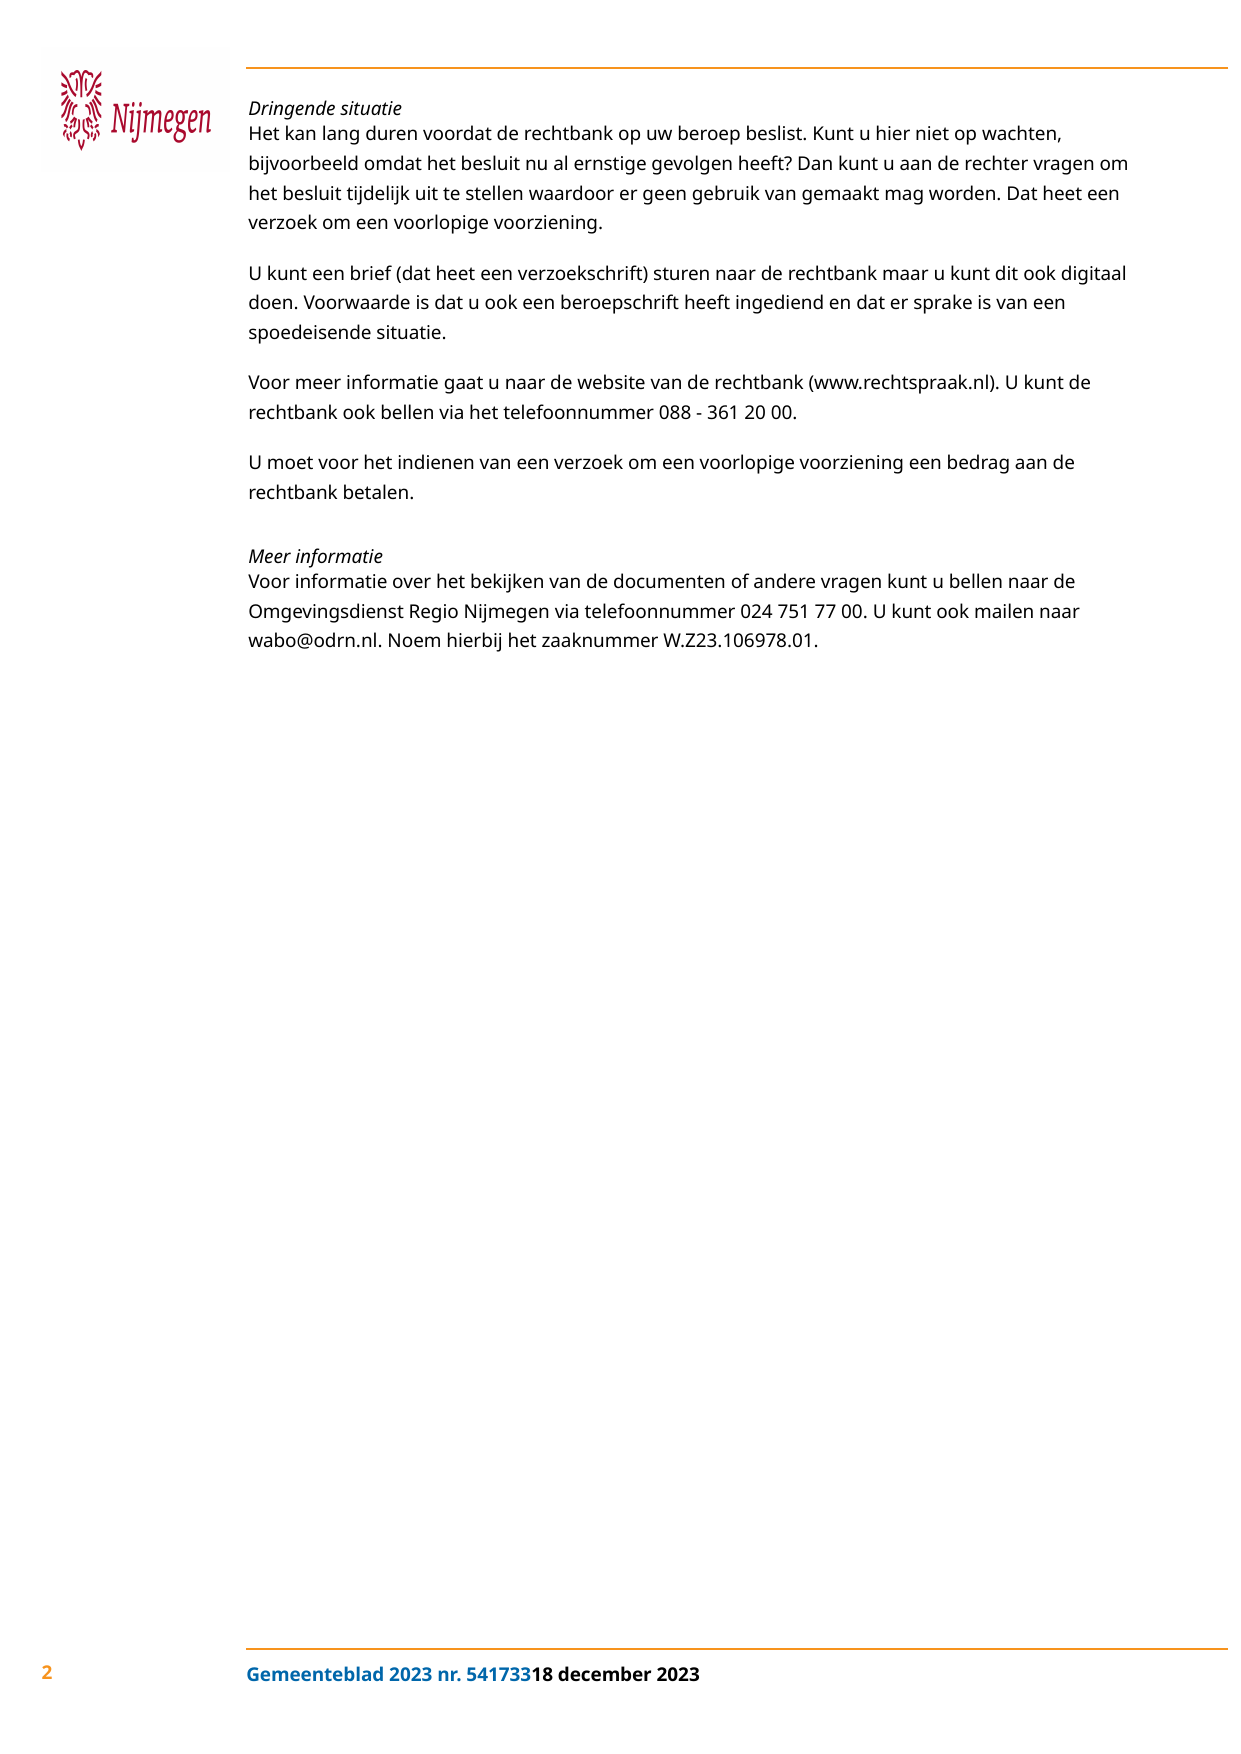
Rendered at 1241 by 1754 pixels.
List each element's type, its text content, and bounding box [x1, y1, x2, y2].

text U moet voor het indienen van een verzoek om een voorlopige voorziening een bedrag aan de rechtbank betalen. [248, 449, 1152, 504]
text U kunt een brief (dat heet een verzoekschrift) sturen naar de rechtbank maar u kunt dit ook digitaal doen. Voorwaarde is dat u ook een beroepschrift heeft ingediend en dat er sprake is van een spoedeisende situatie. [248, 260, 1152, 344]
text Voor informatie over het bekijken van de documenten of andere vragen kunt u bellen naar de Omgevingsdienst Regio Nijmegen via telefoonnummer 024 751 77 00. U kunt ook mailen naar wabo@odrn.nl. Noem hierbij het zaaknummer W.Z23.106978.01. [248, 568, 1152, 653]
text Het kan lang duren voordat de rechtbank op uw beroep beslist. Kunt u hier niet op wachten, bijvoorbeeld omdat het besluit nu al ernstige gevolgen heeft? Dan kunt u aan de rechter vragen om het besluit tijdelijk uit te stellen waardoor er geen gebruik van gemaakt mag worden. Dat heet een verzoek om een voorlopige voorziening. [248, 121, 1152, 235]
picture [41, 47, 231, 172]
text Voor meer informatie gaat u naar de website van de rechtbank (www.rechtspraak.nl). U kunt de rechtbank ook bellen via het telefoonnummer 088 - 361 20 00. [248, 369, 1152, 424]
text Dringende situatie [248, 95, 1152, 121]
text Meer informatie [248, 543, 1152, 568]
